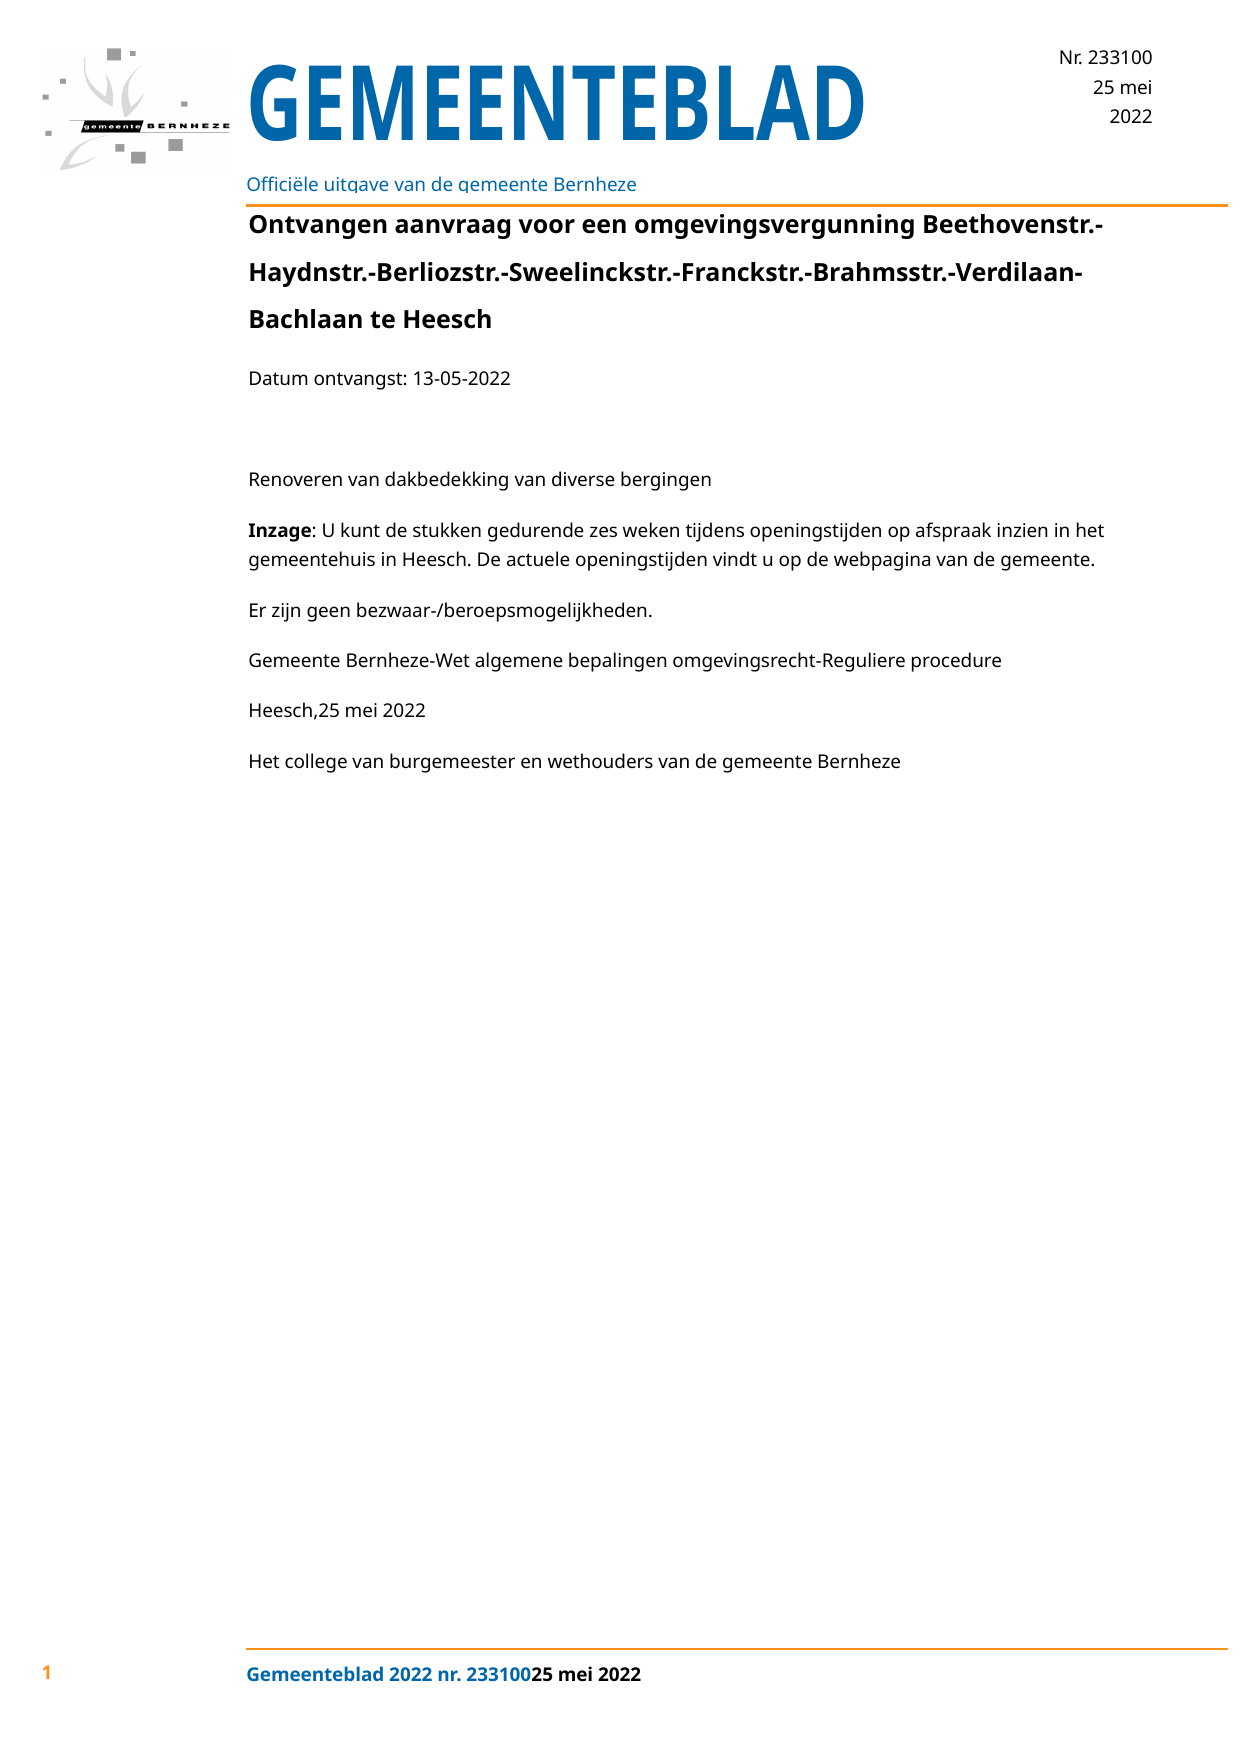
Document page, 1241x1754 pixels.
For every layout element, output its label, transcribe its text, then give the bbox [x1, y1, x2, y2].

text Heesch,25 mei 2022 [248, 698, 1152, 723]
text Datum ontvangst: 13-05-2022 [248, 366, 1152, 391]
picture [41, 47, 231, 172]
text Er zijn geen bezwaar-/beroepsmogelijkheden. [248, 597, 1152, 622]
text Ontvangen aanvraag voor een omgevingsvergunning Beethovenstr.-Haydnstr.-Berliozstr.-Sweelinckstr.-Franckstr.-Brahmsstr.-Verdilaan-Bachlaan te Heesch [248, 207, 1152, 336]
text Inzage: U kunt de stukken gedurende zes weken tijdens openingstijden op afspraak inzien in het gemeentehuis in Heesch. De actuele openingstijden vindt u op de webpagina van de gemeente. [248, 517, 1152, 572]
text Renoveren van dakbedekking van diverse bergingen [248, 466, 1152, 492]
text Gemeente Bernheze-Wet algemene bepalingen omgevingsrecht-Reguliere procedure [248, 647, 1152, 673]
text Het college van burgemeester en wethouders van de gemeente Bernheze [248, 748, 1152, 774]
